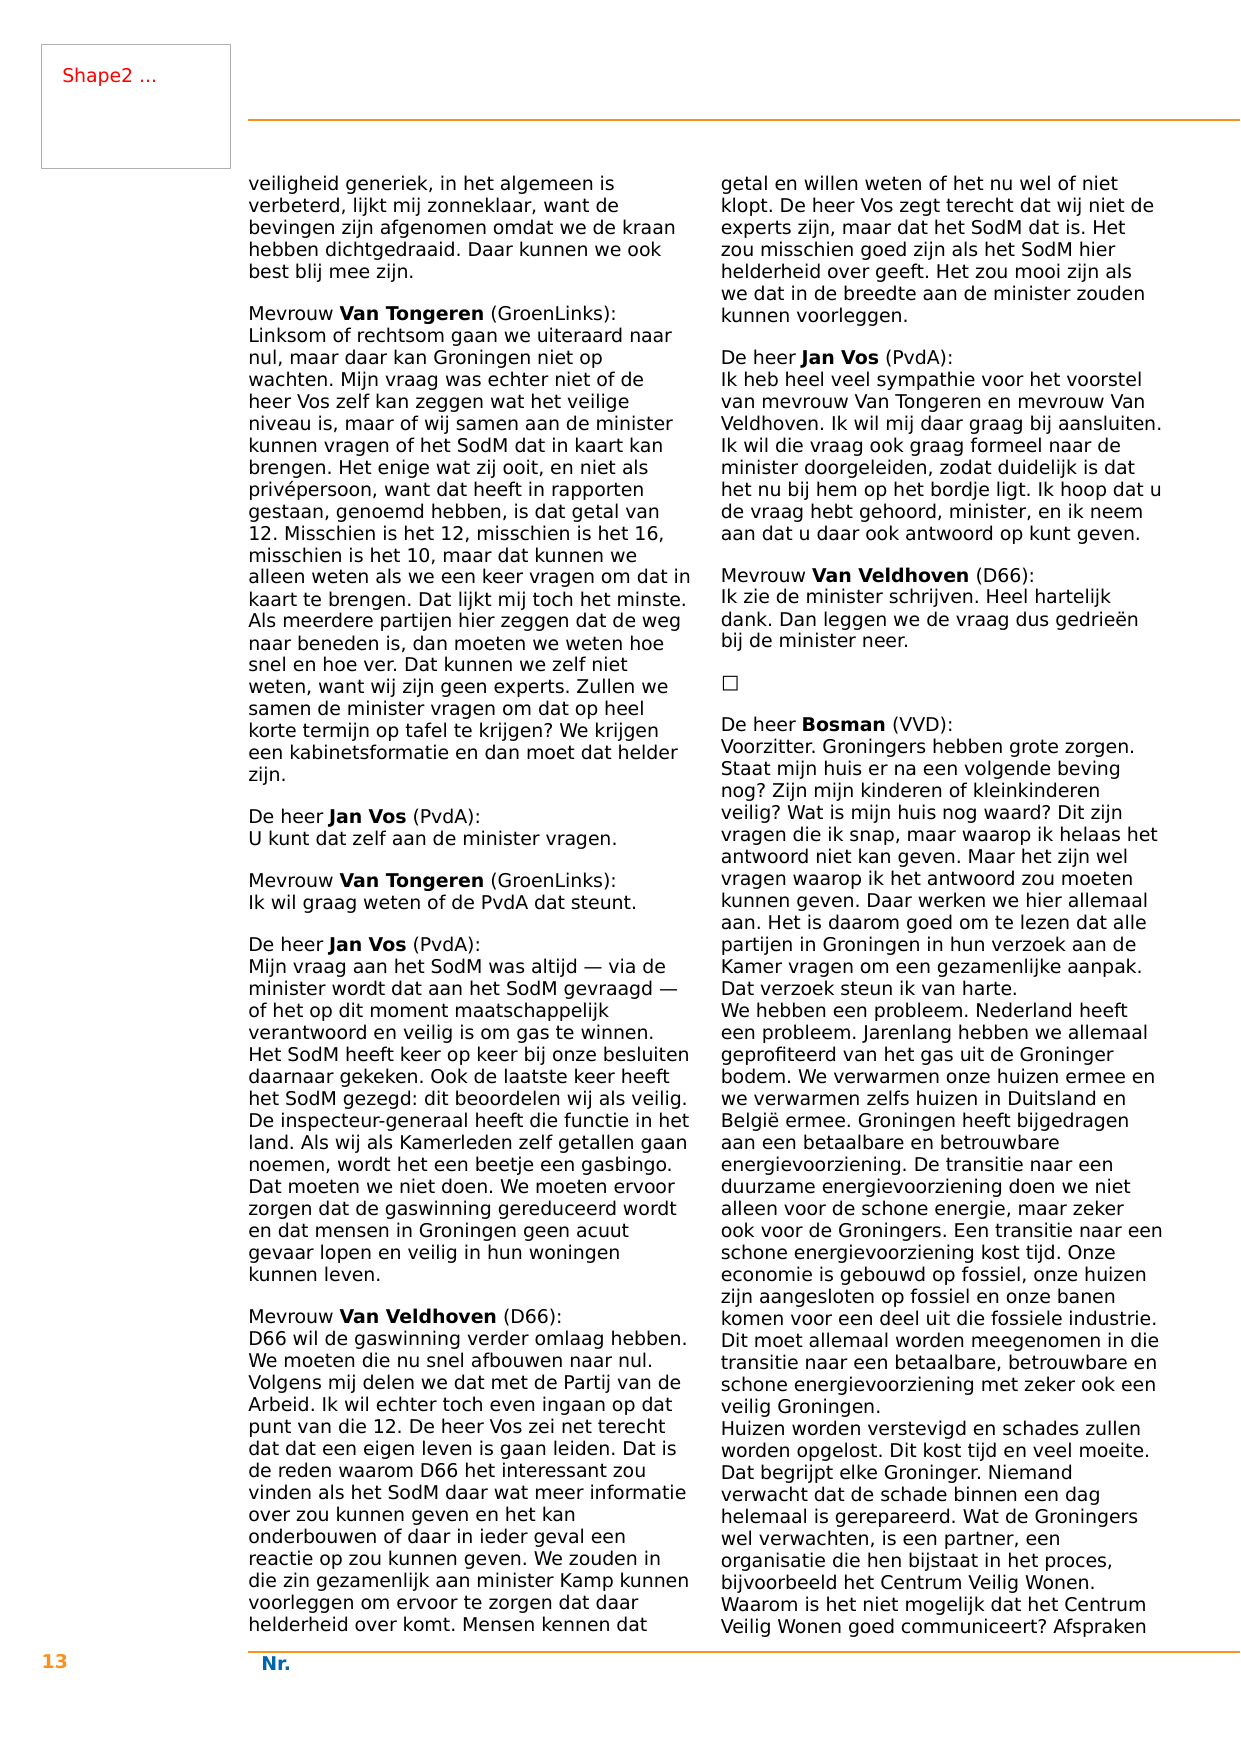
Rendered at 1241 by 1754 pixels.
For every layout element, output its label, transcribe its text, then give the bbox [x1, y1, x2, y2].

text Ik heb heel veel sympathie voor het voorstel van mevrouw Van Tongeren en mevrouw Van Veldhoven. Ik wil mij daar graag bij aansluiten. Ik wil die vraag ook graag formeel naar de minister doorgeleiden, zodat duidelijk is dat het nu bij hem op het bordje ligt. Ik hoop dat u de vraag hebt gehoord, minister, en ik neem aan dat u daar ook antwoord op kunt geven. [721, 369, 1163, 544]
text Huizen worden verstevigd en schades zullen worden opgelost. Dit kost tijd en veel moeite. Dat begrijpt elke Groninger. Niemand verwacht dat de schade binnen een dag helemaal is gerepareerd. Wat de Groningers wel verwachten, is een partner, een organisatie die hen bijstaat in het proces, bijvoorbeeld het Centrum Veilig Wonen. Waarom is het niet mogelijk dat het Centrum Veilig Wonen goed communiceert? Afspraken [721, 1418, 1163, 1637]
text De heer Jan Vos (PvdA): [721, 347, 1163, 369]
text De heer Bosman (VVD): [721, 714, 1163, 736]
text De heer Jan Vos (PvdA): [248, 934, 691, 956]
text Mevrouw Van Tongeren (GroenLinks): [248, 303, 691, 325]
text ⬜ [721, 672, 1163, 694]
text Voorzitter. Groningers hebben grote zorgen. Staat mijn huis er na een volgende beving nog? Zijn mijn kinderen of kleinkinderen veilig? Wat is mijn huis nog waard? Dit zijn vragen die ik snap, maar waarop ik helaas het antwoord niet kan geven. Maar het zijn wel vragen waarop ik het antwoord zou moeten kunnen geven. Daar werken we hier allemaal aan. Het is daarom goed om te lezen dat alle partijen in Groningen in hun verzoek aan de Kamer vragen om een gezamenlijke aanpak. Dat verzoek steun ik van harte. [721, 736, 1163, 1000]
text Mevrouw Van Veldhoven (D66): [721, 564, 1163, 586]
text getal en willen weten of het nu wel of niet klopt. De heer Vos zegt terecht dat wij niet de experts zijn, maar dat het SodM dat is. Het zou misschien goed zijn als het SodM hier helderheid over geeft. Het zou mooi zijn als we dat in de breedte aan de minister zouden kunnen voorleggen. [721, 173, 1163, 327]
text De heer Jan Vos (PvdA): [248, 806, 691, 828]
text D66 wil de gaswinning verder omlaag hebben. We moeten die nu snel afbouwen naar nul. Volgens mij delen we dat met de Partij van de Arbeid. Ik wil echter toch even ingaan op dat punt van die 12. De heer Vos zei net terecht dat dat een eigen leven is gaan leiden. Dat is de reden waarom D66 het interessant zou vinden als het SodM daar wat meer informatie over zou kunnen geven en het kan onderbouwen of daar in ieder geval een reactie op zou kunnen geven. We zouden in die zin gezamenlijk aan minister Kamp kunnen voorleggen om ervoor te zorgen dat daar helderheid over komt. Mensen kennen dat [248, 1328, 691, 1636]
text Mevrouw Van Veldhoven (D66): [248, 1306, 691, 1328]
text Mevrouw Van Tongeren (GroenLinks): [248, 870, 691, 892]
text Mijn vraag aan het SodM was altijd — via de minister wordt dat aan het SodM gevraagd — of het op dit moment maatschappelijk verantwoord en veilig is om gas te winnen. Het SodM heeft keer op keer bij onze besluiten daarnaar gekeken. Ook de laatste keer heeft het SodM gezegd: dit beoordelen wij als veilig. De inspecteur-generaal heeft die functie in het land. Als wij als Kamerleden zelf getallen gaan noemen, wordt het een beetje een gasbingo. Dat moeten we niet doen. We moeten ervoor zorgen dat de gaswinning gereduceerd wordt en dat mensen in Groningen geen acuut gevaar lopen en veilig in hun woningen kunnen leven. [248, 956, 691, 1286]
text veiligheid generiek, in het algemeen is verbeterd, lijkt mij zonneklaar, want de bevingen zijn afgenomen omdat we de kraan hebben dichtgedraaid. Daar kunnen we ook best blij mee zijn. [248, 173, 691, 283]
text Linksom of rechtsom gaan we uiteraard naar nul, maar daar kan Groningen niet op wachten. Mijn vraag was echter niet of de heer Vos zelf kan zeggen wat het veilige niveau is, maar of wij samen aan de minister kunnen vragen of het SodM dat in kaart kan brengen. Het enige wat zij ooit, en niet als privépersoon, want dat heeft in rapporten gestaan, genoemd hebben, is dat getal van 12. Misschien is het 12, misschien is het 16, misschien is het 10, maar dat kunnen we alleen weten als we een keer vragen om dat in kaart te brengen. Dat lijkt mij toch het minste. Als meerdere partijen hier zeggen dat de weg naar beneden is, dan moeten we weten hoe snel en hoe ver. Dat kunnen we zelf niet weten, want wij zijn geen experts. Zullen we samen de minister vragen om dat op heel korte termijn op tafel te krijgen? We krijgen een kabinetsformatie en dan moet dat helder zijn. [248, 325, 691, 786]
text Ik zie de minister schrijven. Heel hartelijk dank. Dan leggen we de vraag dus gedrieën bij de minister neer. [721, 586, 1163, 652]
text U kunt dat zelf aan de minister vragen. [248, 828, 691, 850]
text We hebben een probleem. Nederland heeft een probleem. Jarenlang hebben we allemaal geprofiteerd van het gas uit de Groninger bodem. We verwarmen onze huizen ermee en we verwarmen zelfs huizen in Duitsland en België ermee. Groningen heeft bijgedragen aan een betaalbare en betrouwbare energievoorziening. De transitie naar een duurzame energievoorziening doen we niet alleen voor de schone energie, maar zeker ook voor de Groningers. Een transitie naar een schone energievoorziening kost tijd. Onze economie is gebouwd op fossiel, onze huizen zijn aangesloten op fossiel en onze banen komen voor een deel uit die fossiele industrie. Dit moet allemaal worden meegenomen in die transitie naar een betaalbare, betrouwbare en schone energievoorziening met zeker ook een veilig Groningen. [721, 1000, 1163, 1418]
text Ik wil graag weten of de PvdA dat steunt. [248, 892, 691, 914]
